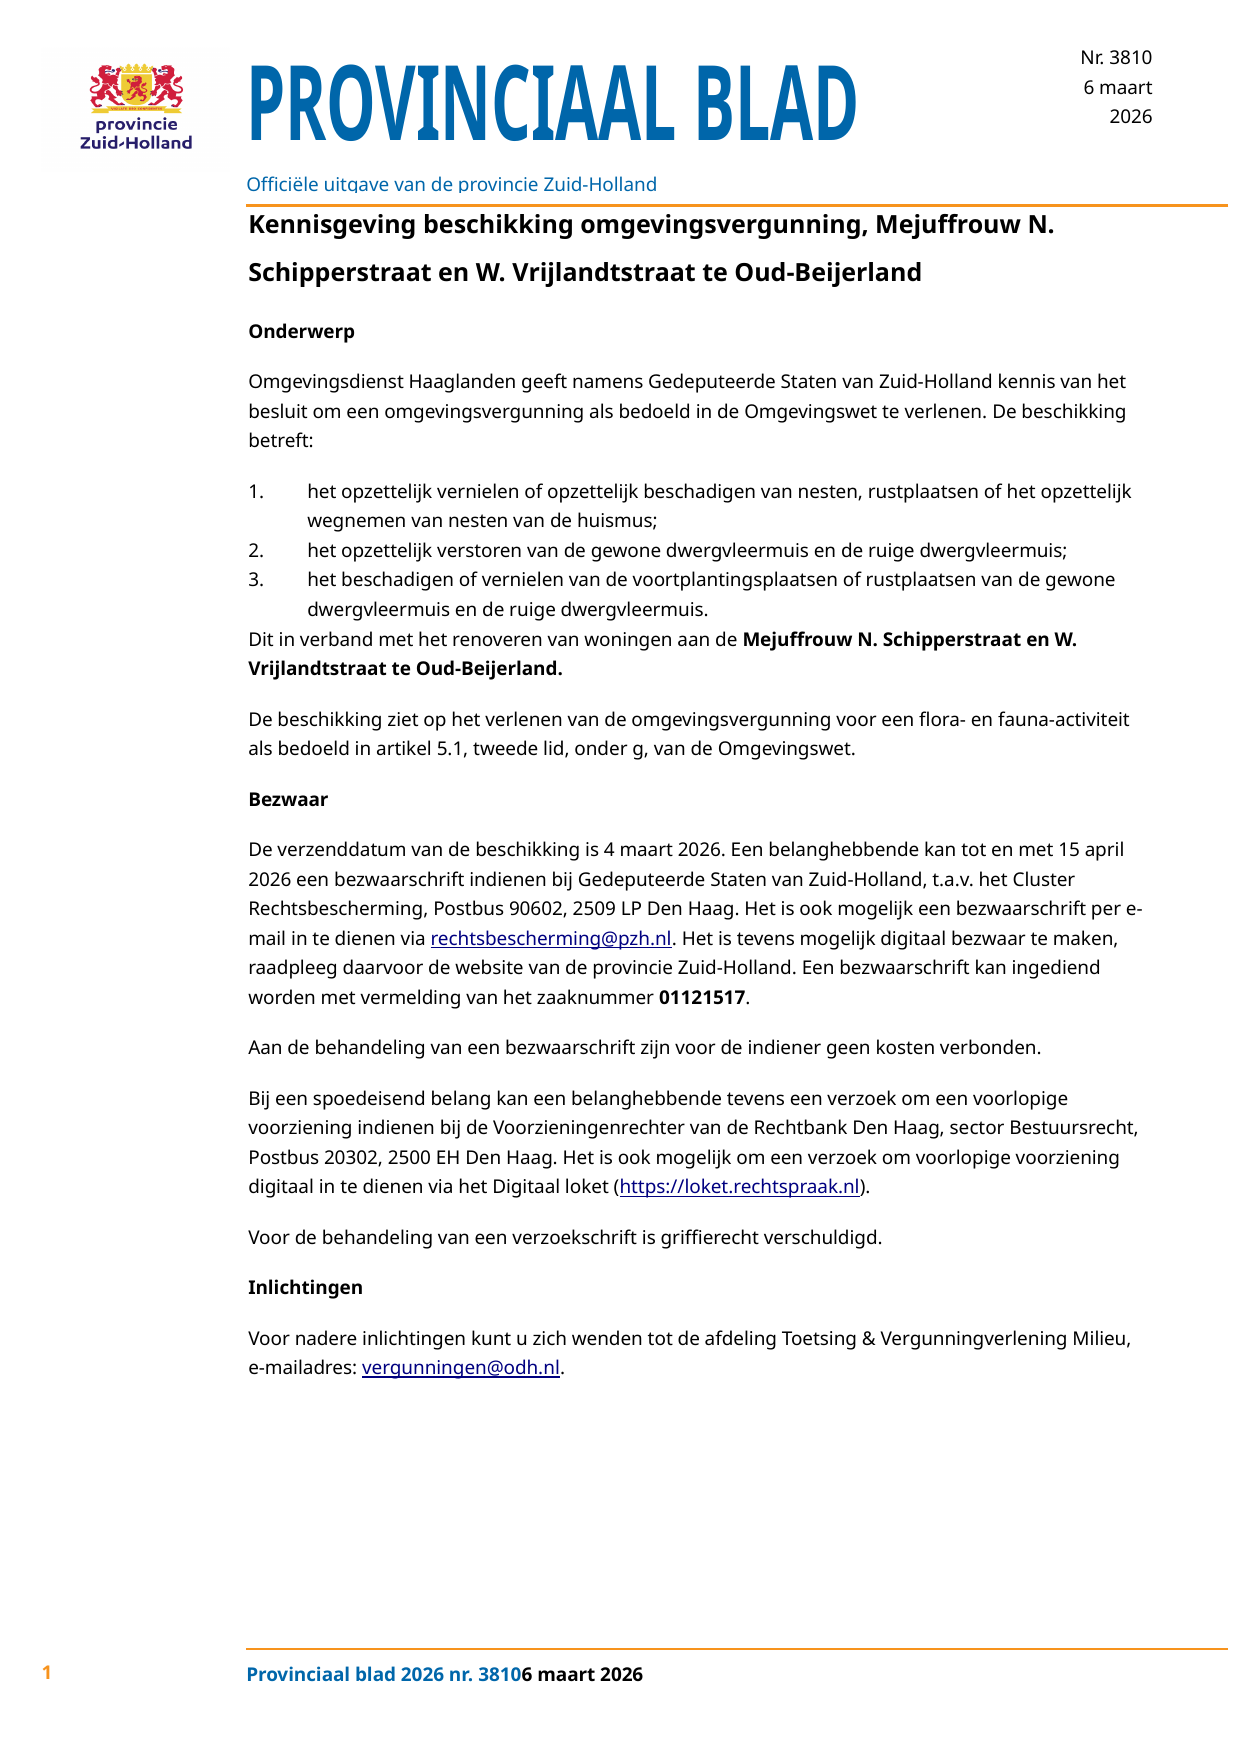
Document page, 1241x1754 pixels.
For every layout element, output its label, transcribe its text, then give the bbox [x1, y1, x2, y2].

list het beschadigen of vernielen van de voortplantingsplaatsen of rustplaatsen van de gewone dwergvleermuis en de ruige dwergvleermuis. [248, 567, 1152, 622]
text De verzenddatum van de beschikking is 4 maart 2026. Een belanghebbende kan tot en met 15 april 2026 een bezwaarschrift indienen bij Gedeputeerde Staten van Zuid-Holland, t.a.v. het Cluster Rechtsbescherming, Postbus 90602, 2509 LP Den Haag. Het is ook mogelijk een bezwaarschrift per e-mail in te dienen via rechtsbescherming@pzh.nl. Het is tevens mogelijk digitaal bezwaar te maken, raadpleeg daarvoor de website van de provincie Zuid-Holland. Een bezwaarschrift kan ingediend worden met vermelding van het zaaknummer 01121517. [248, 836, 1152, 1010]
list het opzettelijk vernielen of opzettelijk beschadigen van nesten, rustplaatsen of het opzettelijk wegnemen van nesten van de huismus; [248, 478, 1152, 533]
text Aan de behandeling van een bezwaarschrift zijn voor de indiener geen kosten verbonden. [248, 1034, 1152, 1060]
text De beschikking ziet op het verlenen van de omgevingsvergunning voor een flora- en fauna-activiteit als bedoeld in artikel 5.1, tweede lid, onder g, van de Omgevingswet. [248, 706, 1152, 761]
text Voor nadere inlichtingen kunt u zich wenden tot de afdeling Toetsing & Vergunningverlening Milieu, e-mailadres: vergunningen@odh.nl. [248, 1325, 1152, 1380]
text Omgevingsdienst Haaglanden geeft namens Gedeputeerde Staten van Zuid-Holland kennis van het besluit om een omgevingsvergunning als bedoeld in de Omgevingswet te verlenen. De beschikking betreft: [248, 368, 1152, 453]
text Dit in verband met het renoveren van woningen aan de Mejuffrouw N. Schipperstraat en W. Vrijlandtstraat te Oud-Beijerland. [248, 626, 1152, 681]
text Onderwerp [248, 318, 1152, 344]
text Voor de behandeling van een verzoekschrift is griffierecht verschuldigd. [248, 1224, 1152, 1250]
text Bij een spoedeisend belang kan een belanghebbende tevens een verzoek om een voorlopige voorziening indienen bij de Voorzieningenrechter van de Rechtbank Den Haag, sector Bestuursrecht, Postbus 20302, 2500 EH Den Haag. Het is ook mogelijk om een verzoek om voorlopige voorziening digitaal in te dienen via het Digitaal loket (https://loket.rechtspraak.nl). [248, 1085, 1152, 1199]
picture [41, 47, 231, 172]
text Kennisgeving beschikking omgevingsvergunning, Mejuffrouw N. Schipperstraat en W. Vrijlandtstraat te Oud-Beijerland [248, 207, 1152, 288]
text Bezwaar [248, 786, 1152, 812]
list het opzettelijk verstoren van de gewone dwergvleermuis en de ruige dwergvleermuis; [248, 537, 1152, 563]
text Inlichtingen [248, 1274, 1152, 1300]
